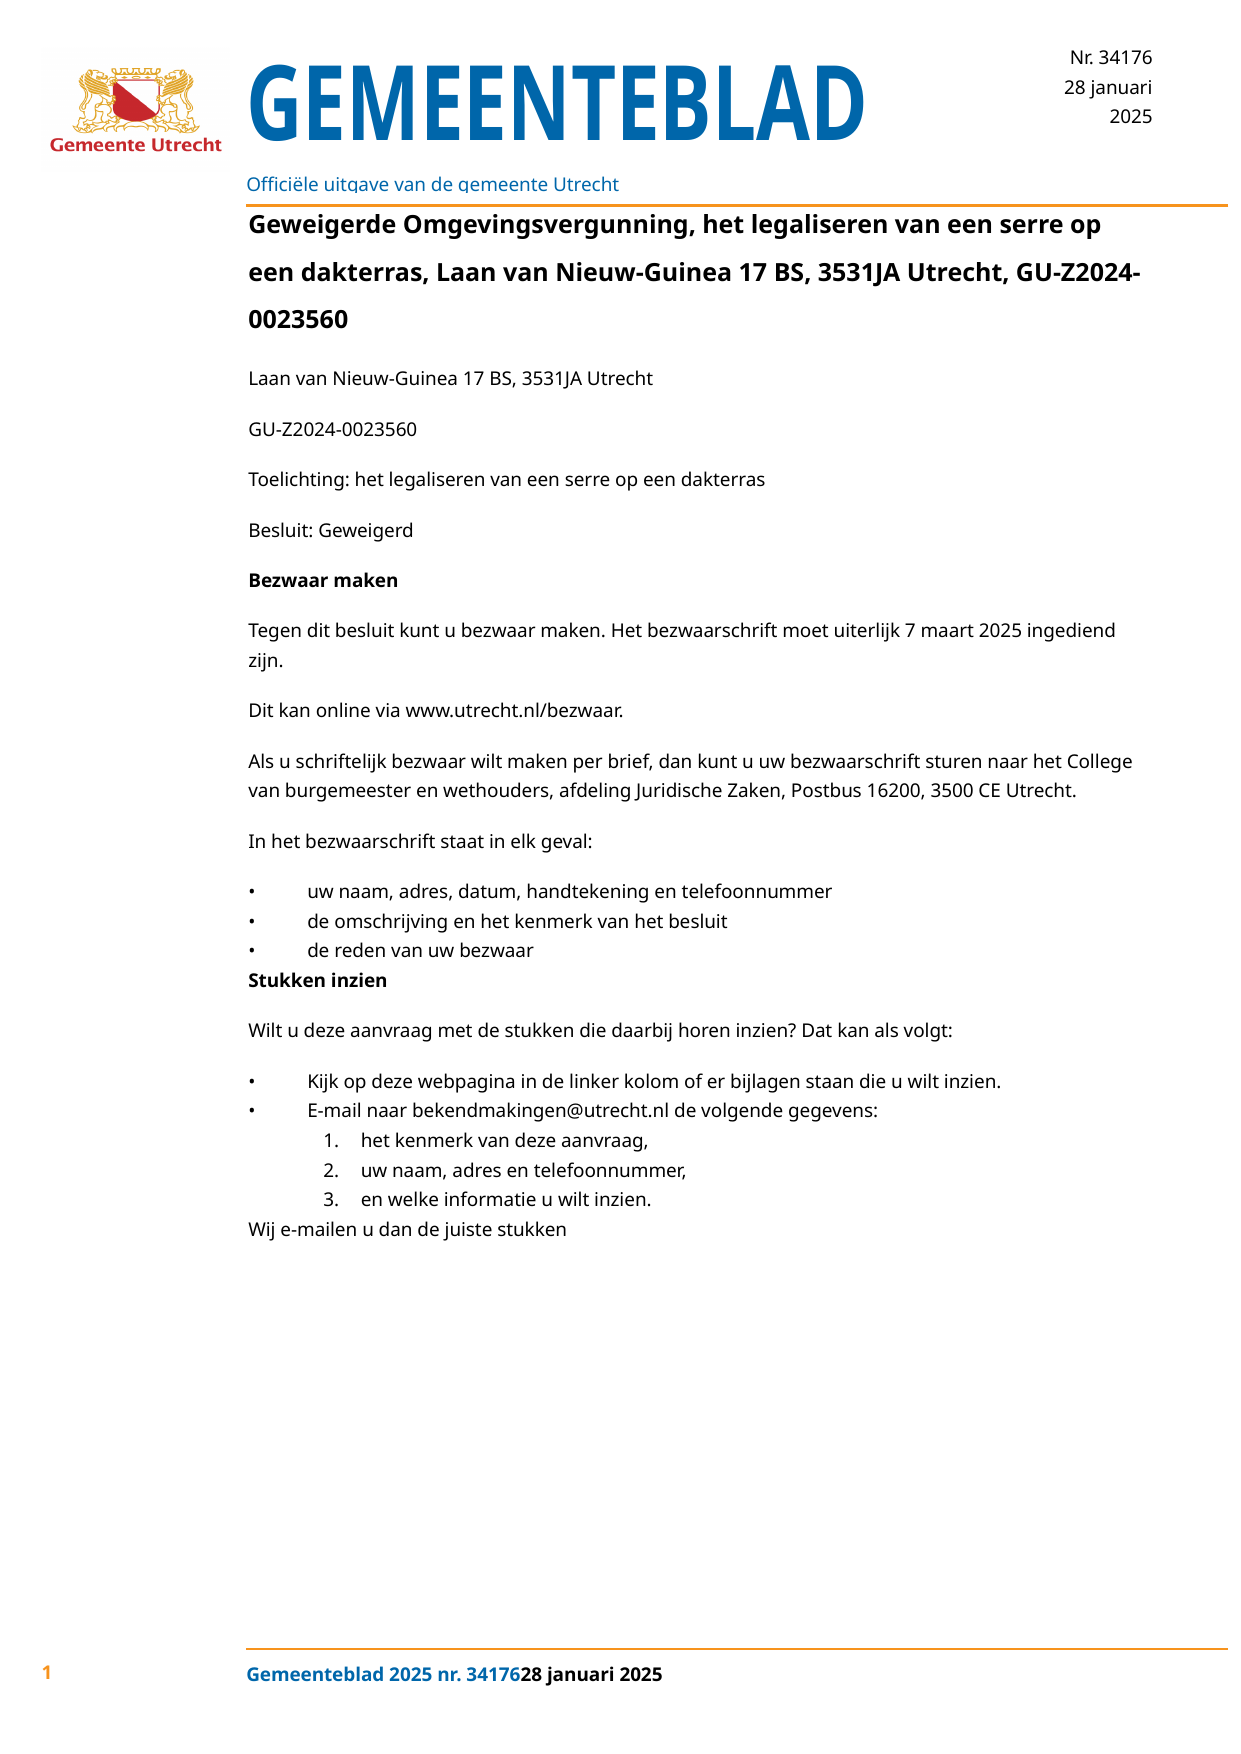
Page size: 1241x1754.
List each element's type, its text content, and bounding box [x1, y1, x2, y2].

text Wij e-mailen u dan de juiste stukken [248, 1216, 1152, 1242]
list het kenmerk van deze aanvraag, [323, 1127, 1152, 1153]
list de reden van uw bezwaar [248, 938, 1152, 963]
text In het bezwaarschrift staat in elk geval: [248, 828, 1152, 854]
text Bezwaar maken [248, 567, 1152, 593]
text Tegen dit besluit kunt u bezwaar maken. Het bezwaarschrift moet uiterlijk 7 maart 2025 ingediend zijn. [248, 618, 1152, 673]
text Als u schriftelijk bezwaar wilt maken per brief, dan kunt u uw bezwaarschrift sturen naar het College van burgemeester en wethouders, afdeling Juridische Zaken, Postbus 16200, 3500 CE Utrecht. [248, 748, 1152, 803]
text GU-Z2024-0023560 [248, 416, 1152, 442]
text Toelichting: het legaliseren van een serre op een dakterras [248, 466, 1152, 492]
text Laan van Nieuw-Guinea 17 BS, 3531JA Utrecht [248, 366, 1152, 391]
list uw naam, adres, datum, handtekening en telefoonnummer [248, 878, 1152, 904]
list Kijk op deze webpagina in de linker kolom of er bijlagen staan die u wilt inzien. [248, 1068, 1152, 1094]
list E-mail naar bekendmakingen@utrecht.nl de volgende gegevens: [248, 1098, 1152, 1123]
text Stukken inzien [248, 967, 1152, 993]
list uw naam, adres en telefoonnummer, [323, 1157, 1152, 1182]
text Geweigerde Omgevingsvergunning, het legaliseren van een serre op een dakterras, Laan van Nieuw-Guinea 17 BS, 3531JA Utrecht, GU-Z2024-0023560 [248, 207, 1152, 336]
picture [41, 47, 231, 172]
text Besluit: Geweigerd [248, 517, 1152, 542]
list en welke informatie u wilt inzien. [323, 1186, 1152, 1212]
text Dit kan online via www.utrecht.nl/bezwaar. [248, 698, 1152, 723]
list de omschrijving en het kenmerk van het besluit [248, 908, 1152, 934]
text Wilt u deze aanvraag met de stukken die daarbij horen inzien? Dat kan als volgt: [248, 1018, 1152, 1043]
